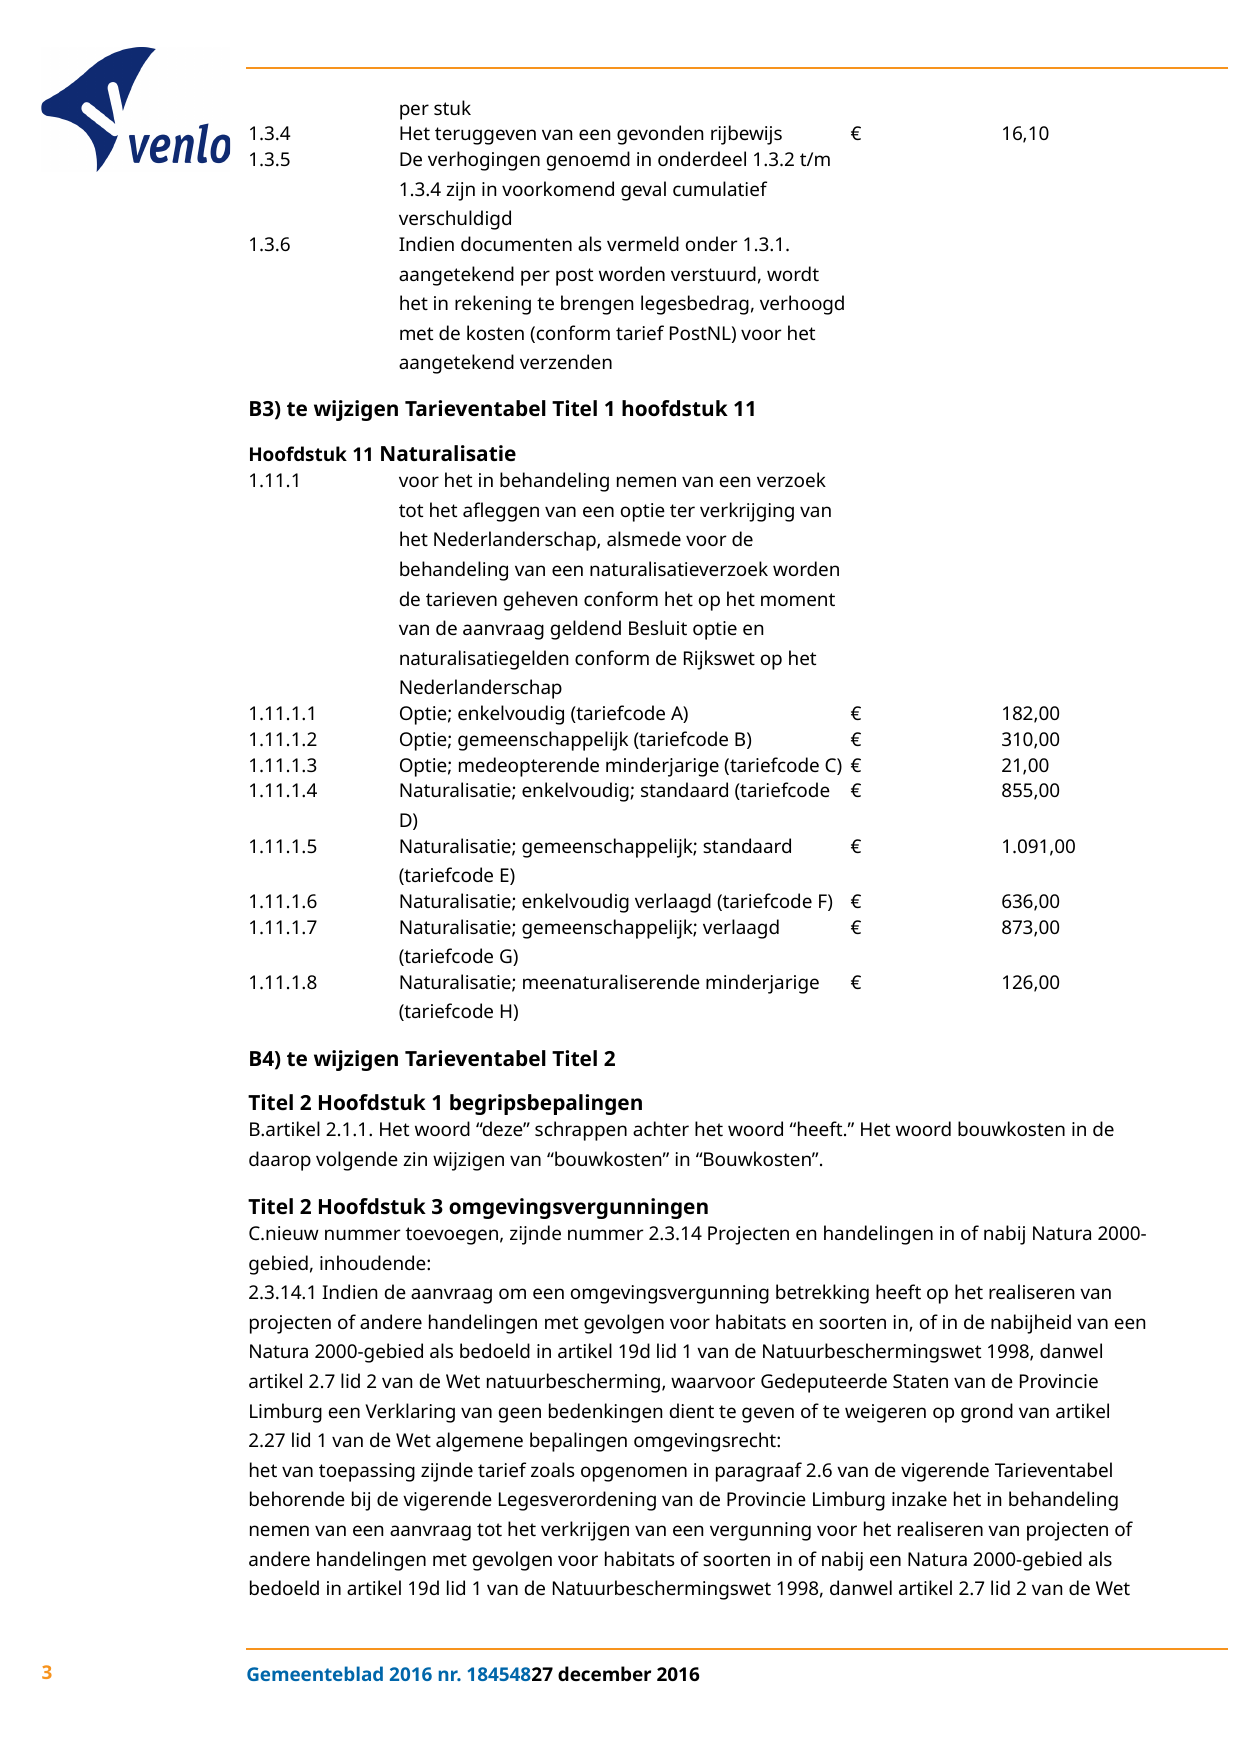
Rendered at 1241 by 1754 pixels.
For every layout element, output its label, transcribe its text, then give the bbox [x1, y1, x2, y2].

table_cell 1.11.1.2 [248, 726, 398, 752]
text C.nieuw nummer toevoegen, zijnde nummer 2.3.14 Projecten en handelingen in of nabij Natura 2000-gebied, inhoudende: [248, 1220, 1152, 1276]
table_cell [850, 95, 1001, 121]
table_header 1.11.1 [248, 468, 398, 700]
picture [41, 47, 231, 172]
table_cell € [850, 726, 1001, 752]
table_cell 873,00 [1001, 914, 1152, 969]
table_cell 636,00 [1001, 888, 1152, 914]
table_cell € [850, 914, 1001, 969]
table_cell per stuk [399, 95, 850, 121]
table_cell 1.11.1.8 [248, 969, 398, 1024]
table_cell Naturalisatie; enkelvoudig verlaagd (tariefcode F) [399, 888, 850, 914]
text Hoofdstuk 11 Naturalisatie [248, 439, 1152, 467]
text B3) te wijzigen Tarieventabel Titel 1 hoofdstuk 11 [248, 394, 1152, 423]
table_cell [1001, 95, 1152, 121]
table_cell € [850, 888, 1001, 914]
table_cell Naturalisatie; gemeenschappelijk; standaard (tariefcode E) [399, 833, 850, 888]
table_header voor het in behandeling nemen van een verzoek tot het afleggen van een optie ter verkrijging van het Nederlanderschap, alsmede voor de behandeling van een naturalisatieverzoek worden de tarieven geheven conform het op het moment van de aanvraag geldend Besluit optie en naturalisatiegelden conform de Rijkswet op het Nederlanderschap [399, 468, 850, 700]
table_cell De verhogingen genoemd in onderdeel 1.3.2 t/m 1.3.4 zijn in voorkomend geval cumulatief verschuldigd [399, 146, 850, 231]
table_cell 1.3.6 [248, 231, 398, 375]
table_cell Optie; medeopterende minderjarige (tariefcode C) [399, 752, 850, 777]
text 2.3.14.1 Indien de aanvraag om een omgevingsvergunning betrekking heeft op het realiseren van projecten of andere handelingen met gevolgen voor habitats en soorten in, of in de nabijheid van een Natura 2000-gebied als bedoeld in artikel 19d lid 1 van de Natuurbeschermingswet 1998, danwel artikel 2.7 lid 2 van de Wet natuurbescherming, waarvoor Gedeputeerde Staten van de Provincie Limburg een Verklaring van geen bedenkingen dient te geven of te weigeren op grond van artikel 2.27 lid 1 van de Wet algemene bepalingen omgevingsrecht: [248, 1279, 1152, 1453]
table_cell Naturalisatie; meenaturaliserende minderjarige (tariefcode H) [399, 969, 850, 1024]
table_cell Het teruggeven van een gevonden rijbewijs [399, 121, 850, 146]
table_cell Indien documenten als vermeld onder 1.3.1. aangetekend per post worden verstuurd, wordt het in rekening te brengen legesbedrag, verhoogd met de kosten (conform tarief PostNL) voor het aangetekend verzenden [399, 231, 850, 375]
table_cell 1.11.1.3 [248, 752, 398, 777]
table_cell Naturalisatie; gemeenschappelijk; verlaagd (tariefcode G) [399, 914, 850, 969]
table_cell [1001, 231, 1152, 375]
table_cell Optie; gemeenschappelijk (tariefcode B) [399, 726, 850, 752]
table_cell 126,00 [1001, 969, 1152, 1024]
table_cell 1.11.1.5 [248, 833, 398, 888]
table_cell 1.11.1.4 [248, 778, 398, 833]
table_cell 1.11.1.1 [248, 700, 398, 726]
table_cell 1.11.1.7 [248, 914, 398, 969]
table_cell € [850, 778, 1001, 833]
table_cell [850, 146, 1001, 231]
table_cell 21,00 [1001, 752, 1152, 777]
text het van toepassing zijnde tarief zoals opgenomen in paragraaf 2.6 van de vigerende Tarieventabel behorende bij de vigerende Legesverordening van de Provincie Limburg inzake het in behandeling nemen van een aanvraag tot het verkrijgen van een vergunning voor het realiseren van projecten of andere handelingen met gevolgen voor habitats of soorten in of nabij een Natura 2000-gebied als bedoeld in artikel 19d lid 1 van de Natuurbeschermingswet 1998, danwel artikel 2.7 lid 2 van de Wet [248, 1457, 1152, 1601]
table_cell € [850, 969, 1001, 1024]
table_cell 16,10 [1001, 121, 1152, 146]
table_cell [248, 95, 398, 121]
table_cell Naturalisatie; enkelvoudig; standaard (tariefcode D) [399, 778, 850, 833]
table_cell € [850, 833, 1001, 888]
table_cell 1.3.5 [248, 146, 398, 231]
text B4) te wijzigen Tarieventabel Titel 2 [248, 1044, 1152, 1072]
text Titel 2 Hoofdstuk 1 begripsbepalingen [248, 1088, 1152, 1117]
table_cell € [850, 121, 1001, 146]
table_header [850, 468, 1001, 700]
table_cell 1.11.1.6 [248, 888, 398, 914]
table_cell [850, 231, 1001, 375]
table_cell 1.091,00 [1001, 833, 1152, 888]
table_cell € [850, 752, 1001, 777]
table_header [1001, 468, 1152, 700]
table_cell € [850, 700, 1001, 726]
text Titel 2 Hoofdstuk 3 omgevingsvergunningen [248, 1192, 1152, 1220]
table_cell 182,00 [1001, 700, 1152, 726]
table_cell 1.3.4 [248, 121, 398, 146]
table_cell Optie; enkelvoudig (tariefcode A) [399, 700, 850, 726]
table_cell [1001, 146, 1152, 231]
table_cell 855,00 [1001, 778, 1152, 833]
table_cell 310,00 [1001, 726, 1152, 752]
text B.artikel 2.1.1. Het woord “deze” schrappen achter het woord “heeft.” Het woord bouwkosten in de daarop volgende zin wijzigen van “bouwkosten” in “Bouwkosten”. [248, 1117, 1152, 1172]
